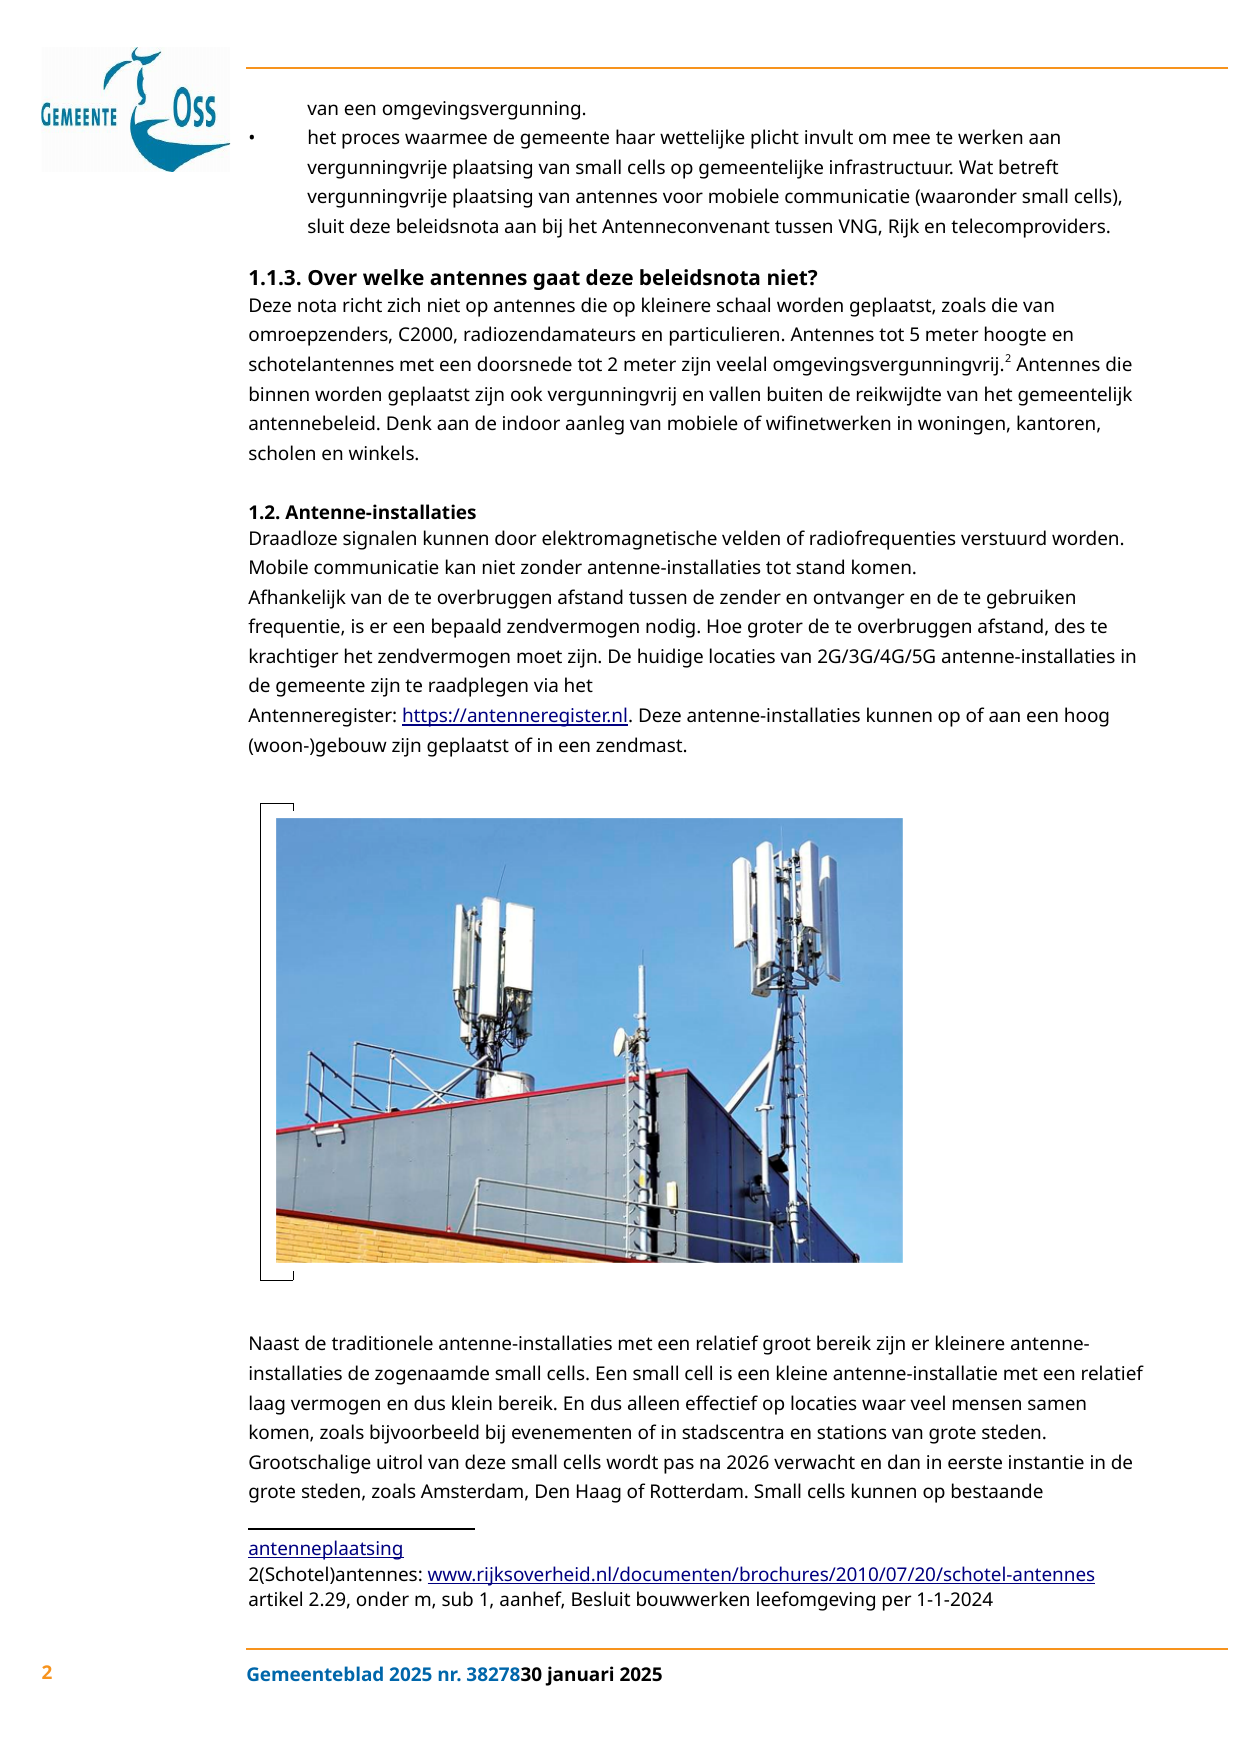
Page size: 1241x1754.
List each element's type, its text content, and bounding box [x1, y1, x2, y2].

list het proces waarmee de gemeente haar wettelijke plicht invult om mee te werken aan vergunningvrije plaatsing van small cells op gemeentelijke infrastructuur. Wat betreft vergunningvrije plaatsing van antennes voor mobiele communicatie (waaronder small cells), sluit deze beleidsnota aan bij het Antenneconvenant tussen VNG, Rijk en telecomproviders. [248, 124, 1152, 239]
text Afhankelijk van de te overbruggen afstand tussen de zender en ontvanger en de te gebruiken frequentie, is er een bepaald zendvermogen nodig. Hoe groter de te overbruggen afstand, des te krachtiger het zendvermogen moet zijn. De huidige locaties van 2G/3G/4G/5G antenne-installaties in de gemeente zijn te raadplegen via het [248, 584, 1152, 698]
text Deze nota richt zich niet op antennes die op kleinere schaal worden geplaatst, zoals die van omroepzenders, C2000, radiozendamateurs en particulieren. Antennes tot 5 meter hoogte en schotelantennes met een doorsnede tot 2 meter zijn veelal omgevingsvergunningvrij. Antennes die binnen worden geplaatst zijn ook vergunningvrij en vallen buiten de reikwijdte van het gemeentelijk antennebeleid. Denk aan de indoor aanleg van mobiele of wifinetwerken in woningen, kantoren, scholen en winkels. [248, 292, 1152, 466]
text (Schotel)antennes: www.rijksoverheid.nl/documenten/brochures/2010/07/20/schotel-antennes artikel 2.29, onder m, sub 1, aanhef, Besluit bouwwerken leefomgeving per 1-1-2024 [248, 1561, 1152, 1612]
list van een omgevingsvergunning. [248, 95, 1152, 121]
text Antenneregister: https://antenneregister.nl. Deze antenne-installaties kunnen op of aan een hoog (woon-)gebouw zijn geplaatst of in een zendmast. [248, 702, 1152, 758]
picture [268, 811, 913, 1271]
text Naast de traditionele antenne-installaties met een relatief groot bereik zijn er kleinere antenne-installaties de zogenaamde small cells. Een small cell is een kleine antenne-installatie met een relatief laag vermogen en dus klein bereik. En dus alleen effectief op locaties waar veel mensen samen komen, zoals bijvoorbeeld bij evenementen of in stadscentra en stations van grote steden. Grootschalige uitrol van deze small cells wordt pas na 2026 verwacht en dan in eerste instantie in de grote steden, zoals Amsterdam, Den Haag of Rotterdam. Small cells kunnen op bestaande [248, 1331, 1152, 1504]
list antenneplaatsing [248, 1535, 1152, 1561]
text 1.2. Antenne-installaties [248, 499, 1152, 525]
picture [41, 47, 231, 172]
text 1.1.3. Over welke antennes gaat deze beleidsnota niet? [248, 263, 1152, 292]
text Draadloze signalen kunnen door elektromagnetische velden of radiofrequenties verstuurd worden. Mobile communicatie kan niet zonder antenne-installaties tot stand komen. [248, 525, 1152, 580]
